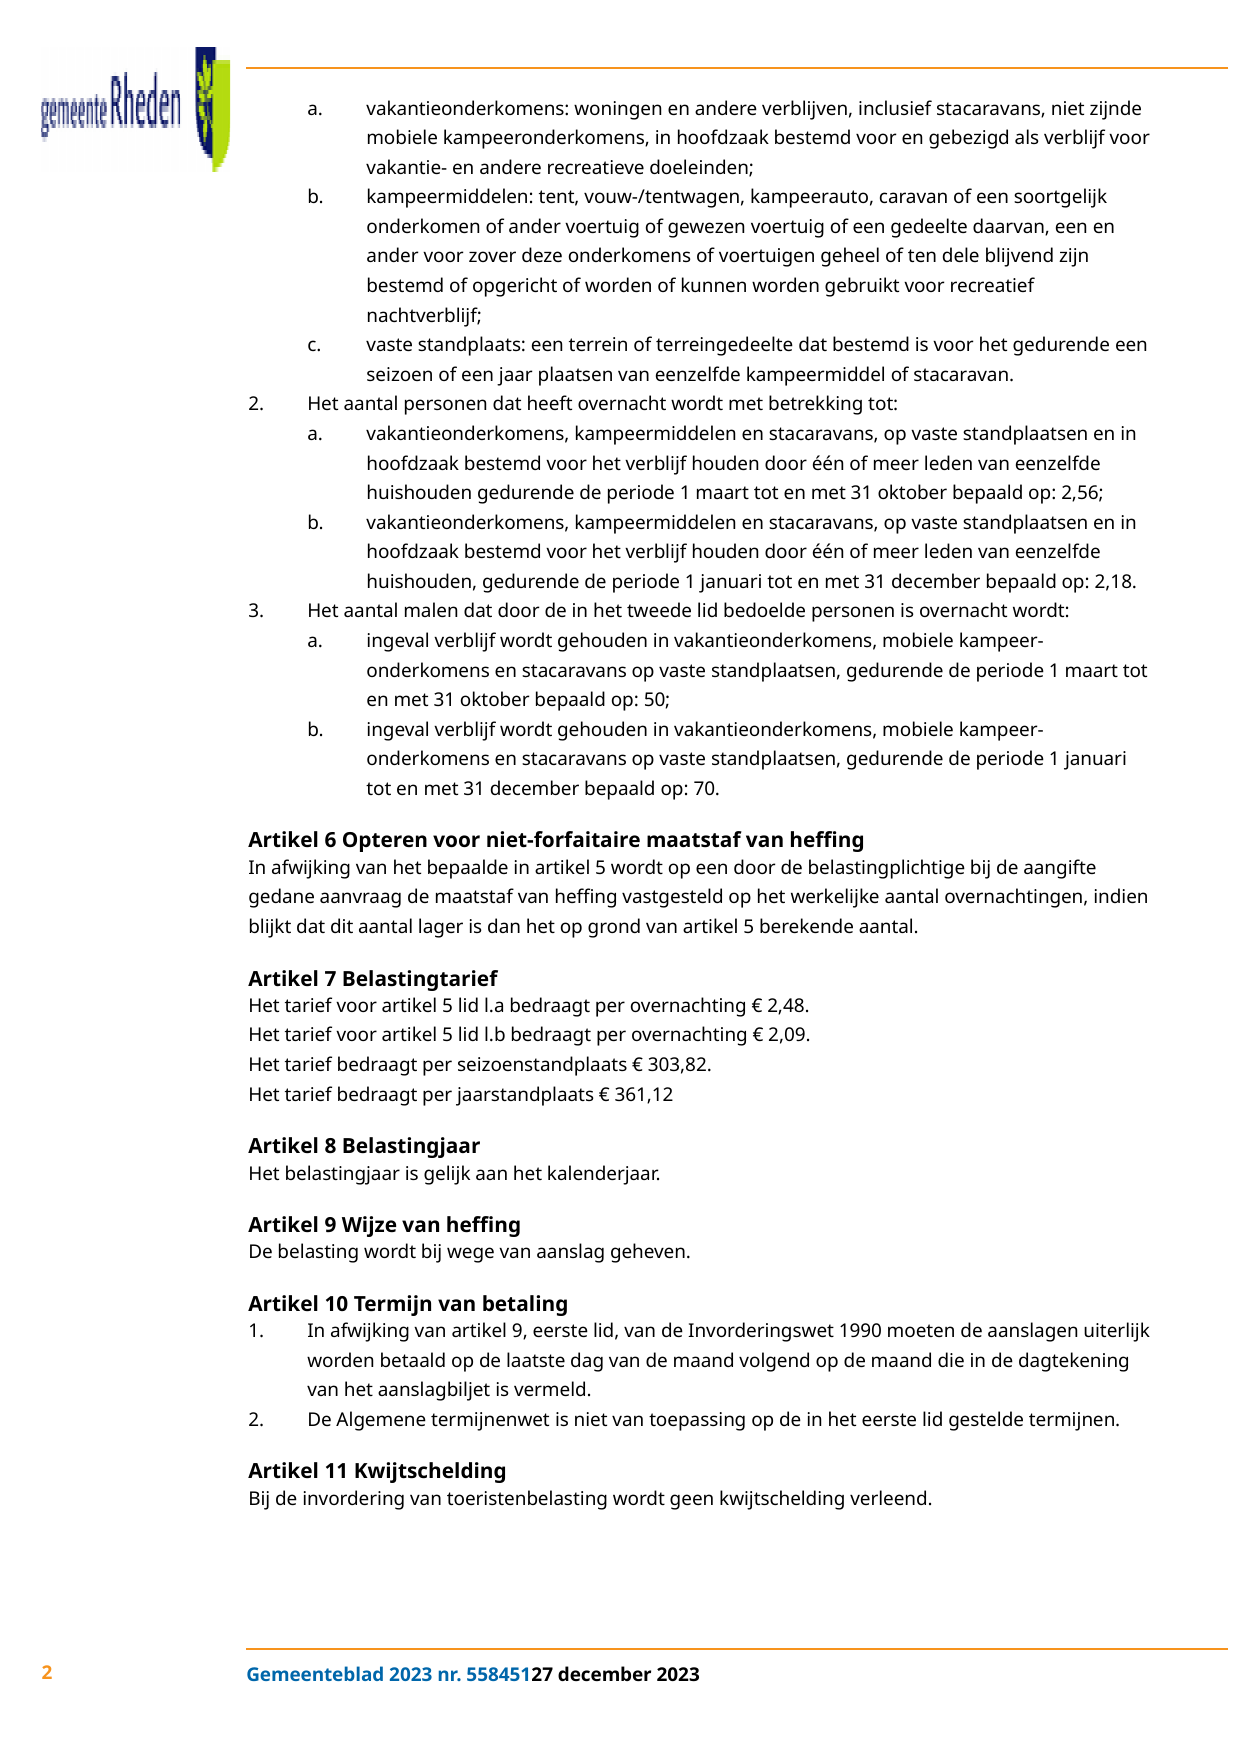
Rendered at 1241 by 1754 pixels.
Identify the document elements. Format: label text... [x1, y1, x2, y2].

picture [41, 47, 231, 172]
list Het aantal personen dat heeft overnacht wordt met betrekking tot: [248, 391, 1152, 416]
text Artikel 11 Kwijtschelding [248, 1457, 1152, 1485]
text Artikel 6 Opteren voor niet-forfaitaire maatstaf van heffing [248, 826, 1152, 854]
text Artikel 7 Belastingtarief [248, 964, 1152, 992]
list vaste standplaats: een terrein of terreingedeelte dat bestemd is voor het gedurende een seizoen of een jaar plaatsen van eenzelfde kampeermiddel of stacaravan. [307, 331, 1152, 387]
text Het belastingjaar is gelijk aan het kalenderjaar. [248, 1160, 1152, 1185]
list ingeval verblijf wordt gehouden in vakantieonderkomens, mobiele kampeer-onderkomens en stacaravans op vaste standplaatsen, gedurende de periode 1 maart tot en met 31 oktober bepaald op: 50; [307, 627, 1152, 712]
text Het tarief bedraagt per seizoenstandplaats € 303,82. [248, 1051, 1152, 1077]
list Het aantal malen dat door de in het tweede lid bedoelde personen is overnacht wordt: [248, 598, 1152, 623]
list vakantieonderkomens: woningen en andere verblijven, inclusief stacaravans, niet zijnde mobiele kampeeronderkomens, in hoofdzaak bestemd voor en gebezigd als verblijf voor vakantie- en andere recreatieve doeleinden; [307, 95, 1152, 180]
list De Algemene termijnenwet is niet van toepassing op de in het eerste lid gestelde termijnen. [248, 1406, 1152, 1432]
text Artikel 8 Belastingjaar [248, 1131, 1152, 1160]
list ingeval verblijf wordt gehouden in vakantieonderkomens, mobiele kampeer-onderkomens en stacaravans op vaste standplaatsen, gedurende de periode 1 januari tot en met 31 december bepaald op: 70. [307, 716, 1152, 801]
text Bij de invordering van toeristenbelasting wordt geen kwijtschelding verleend. [248, 1485, 1152, 1511]
text Het tarief voor artikel 5 lid l.a bedraagt per overnachting € 2,48. [248, 992, 1152, 1018]
text Artikel 10 Termijn van betaling [248, 1289, 1152, 1317]
list vakantieonderkomens, kampeermiddelen en stacaravans, op vaste standplaatsen en in hoofdzaak bestemd voor het verblijf houden door één of meer leden van eenzelfde huishouden gedurende de periode 1 maart tot en met 31 oktober bepaald op: 2,56; [307, 420, 1152, 505]
text In afwijking van het bepaalde in artikel 5 wordt op een door de belastingplichtige bij de aangifte gedane aanvraag de maatstaf van heffing vastgesteld op het werkelijke aantal overnachtingen, indien blijkt dat dit aantal lager is dan het op grond van artikel 5 berekende aantal. [248, 854, 1152, 939]
text Het tarief bedraagt per jaarstandplaats € 361,12 [248, 1081, 1152, 1107]
list kampeermiddelen: tent, vouw-/tentwagen, kampeerauto, caravan of een soortgelijk onderkomen of ander voertuig of gewezen voertuig of een gedeelte daarvan, een en ander voor zover deze onderkomens of voertuigen geheel of ten dele blijvend zijn bestemd of opgericht of worden of kunnen worden gebruikt voor recreatief nachtverblijf; [307, 183, 1152, 328]
list In afwijking van artikel 9, eerste lid, van de Invorderingswet 1990 moeten de aanslagen uiterlijk worden betaald op de laatste dag van de maand volgend op de maand die in de dagtekening van het aanslagbiljet is vermeld. [248, 1317, 1152, 1402]
text Het tarief voor artikel 5 lid l.b bedraagt per overnachting € 2,09. [248, 1022, 1152, 1047]
text De belasting wordt bij wege van aanslag geheven. [248, 1238, 1152, 1264]
list vakantieonderkomens, kampeermiddelen en stacaravans, op vaste standplaatsen en in hoofdzaak bestemd voor het verblijf houden door één of meer leden van eenzelfde huishouden, gedurende de periode 1 januari tot en met 31 december bepaald op: 2,18. [307, 509, 1152, 594]
text Artikel 9 Wijze van heffing [248, 1210, 1152, 1238]
